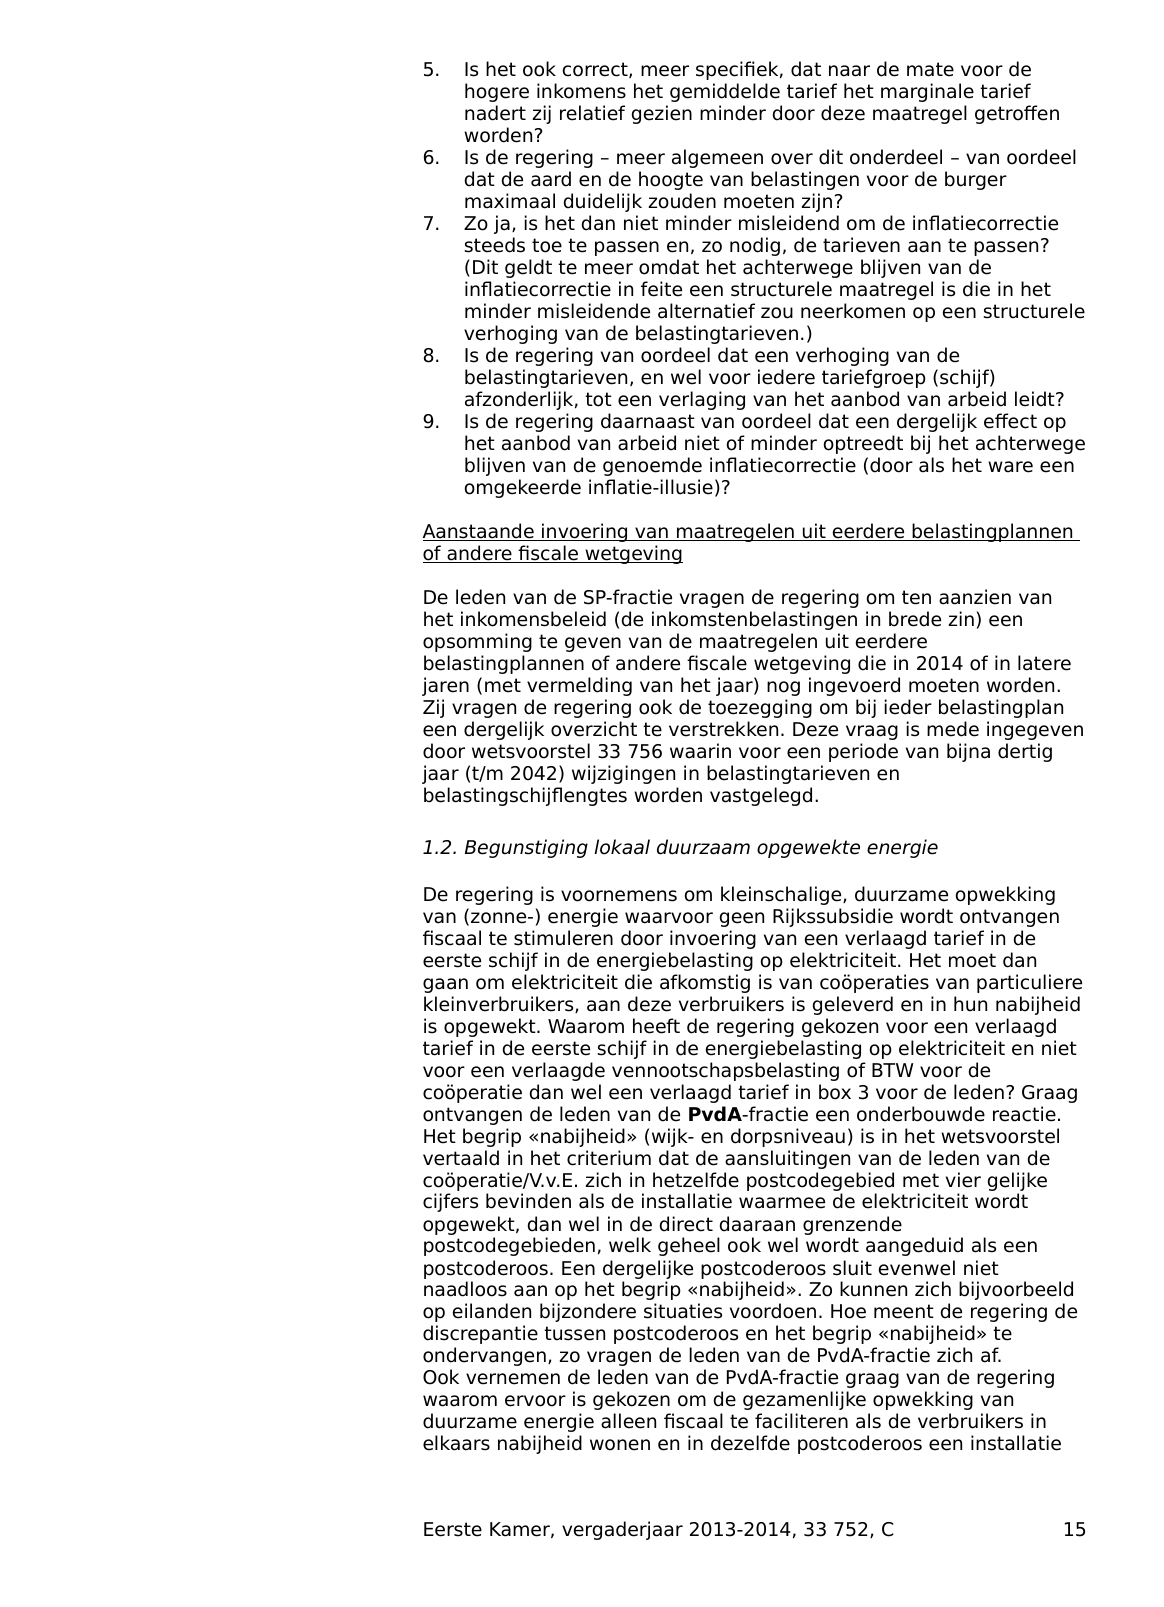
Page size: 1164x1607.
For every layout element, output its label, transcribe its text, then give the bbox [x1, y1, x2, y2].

text 7. Zo ja, is het dan niet minder misleidend om de inflatiecorrectie steeds toe te passen en, zo nodig, de tarieven aan te passen? (Dit geldt te meer omdat het achterwege blijven van de inflatiecorrectie in feite een structurele maatregel is die in het minder misleidende alternatief zou neerkomen op een structurele verhoging van de belastingtarieven.) [422, 213, 1087, 345]
text 8. Is de regering van oordeel dat een verhoging van de belastingtarieven, en wel voor iedere tariefgroep (schijf) afzonderlijk, tot een verlaging van het aanbod van arbeid leidt? [422, 345, 1087, 411]
text 9. Is de regering daarnaast van oordeel dat een dergelijk effect op het aanbod van arbeid niet of minder optreedt bij het achterwege blijven van de genoemde inflatiecorrectie (door als het ware een omgekeerde inflatie-illusie)? [422, 411, 1087, 499]
text De regering is voornemens om kleinschalige, duurzame opwekking van (zonne-) energie waarvoor geen Rijkssubsidie wordt ontvangen fiscaal te stimuleren door invoering van een verlaagd tarief in de eerste schijf in de energiebelasting op elektriciteit. Het moet dan gaan om elektriciteit die afkomstig is van coöperaties van particuliere kleinverbruikers, aan deze verbruikers is geleverd en in hun nabijheid is opgewekt. Waarom heeft de regering gekozen voor een verlaagd tarief in de eerste schijf in de energiebelasting op elektriciteit en niet voor een verlaagde vennootschapsbelasting of BTW voor de coöperatie dan wel een verlaagd tarief in box 3 voor de leden? Graag ontvangen de leden van de PvdA-fractie een onderbouwde reactie. [422, 884, 1087, 1126]
subtitle 1.2. Begunstiging lokaal duurzaam opgewekte energie [422, 837, 1087, 859]
text 5. Is het ook correct, meer specifiek, dat naar de mate voor de hogere inkomens het gemiddelde tarief het marginale tarief nadert zij relatief gezien minder door deze maatregel getroffen worden? [422, 59, 1087, 147]
text De leden van de SP-fractie vragen de regering om ten aanzien van het inkomensbeleid (de inkomstenbelastingen in brede zin) een opsomming te geven van de maatregelen uit eerdere belastingplannen of andere fiscale wetgeving die in 2014 of in latere jaren (met vermelding van het jaar) nog ingevoerd moeten worden. [422, 587, 1087, 697]
text Zij vragen de regering ook de toezegging om bij ieder belastingplan een dergelijk overzicht te verstrekken. Deze vraag is mede ingegeven door wetsvoorstel 33 756 waarin voor een periode van bijna dertig jaar (t/m 2042) wijzigingen in belastingtarieven en belastingschijflengtes worden vastgelegd. [422, 697, 1087, 807]
text 6. Is de regering – meer algemeen over dit onderdeel – van oordeel dat de aard en de hoogte van belastingen voor de burger maximaal duidelijk zouden moeten zijn? [422, 147, 1087, 213]
text Het begrip «nabijheid» (wijk- en dorpsniveau) is in het wetsvoorstel vertaald in het criterium dat de aansluitingen van de leden van de coöperatie/V.v.E. zich in hetzelfde postcodegebied met vier gelijke cijfers bevinden als de installatie waarmee de elektriciteit wordt opgewekt, dan wel in de direct daaraan grenzende postcodegebieden, welk geheel ook wel wordt aangeduid als een postcoderoos. Een dergelijke postcoderoos sluit evenwel niet naadloos aan op het begrip «nabijheid». Zo kunnen zich bijvoorbeeld op eilanden bijzondere situaties voordoen. Hoe meent de regering de discrepantie tussen postcoderoos en het begrip «nabijheid» te ondervangen, zo vragen de leden van de PvdA-fractie zich af. [422, 1126, 1087, 1367]
text Ook vernemen de leden van de PvdA-fractie graag van de regering waarom ervoor is gekozen om de gezamenlijke opwekking van duurzame energie alleen fiscaal te faciliteren als de verbruikers in elkaars nabijheid wonen en in dezelfde postcoderoos een installatie [422, 1367, 1087, 1455]
subtitle Aanstaande invoering van maatregelen uit eerdere belastingplannen of andere fiscale wetgeving [422, 521, 1087, 565]
